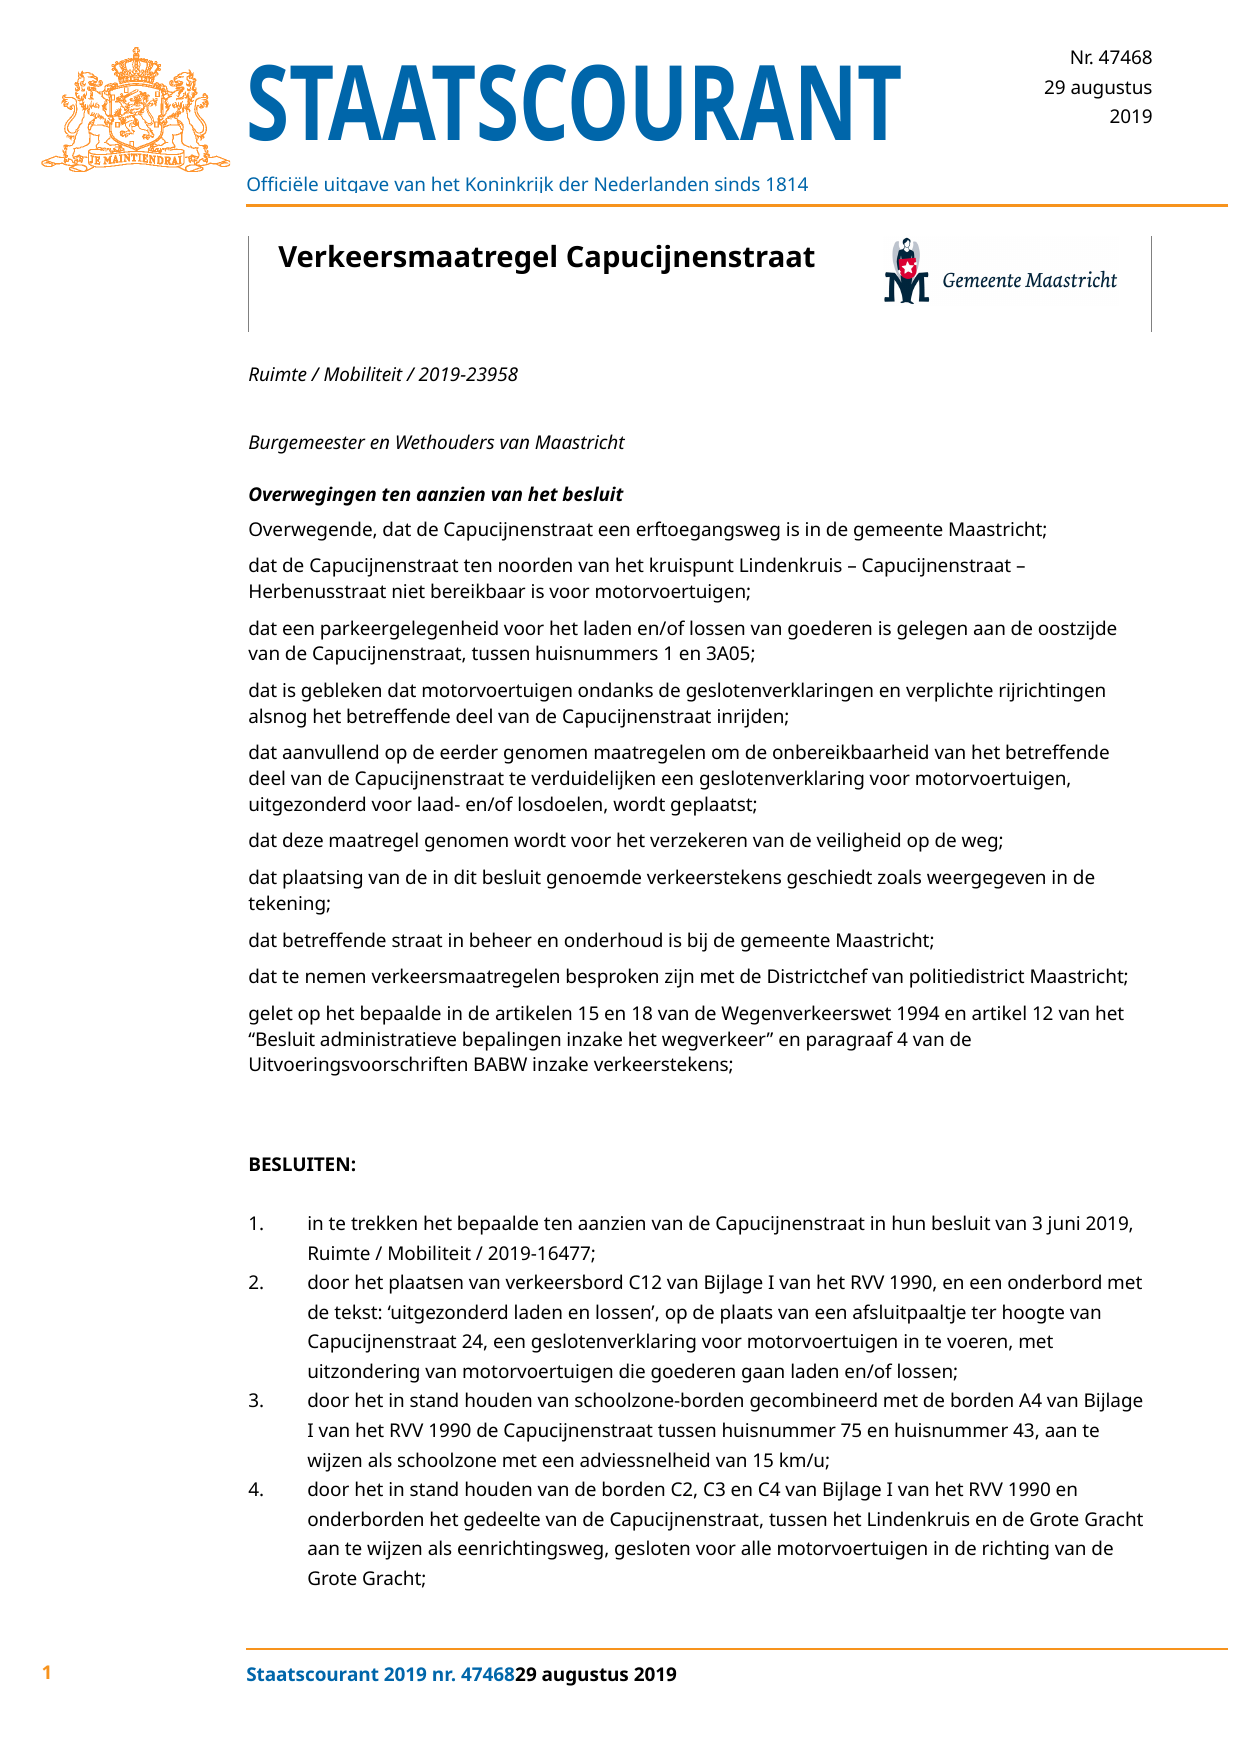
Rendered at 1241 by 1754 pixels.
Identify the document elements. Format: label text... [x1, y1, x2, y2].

text Burgemeester en Wethouders van Maastricht [248, 429, 1152, 454]
text gelet op het bepaalde in de artikelen 15 en 18 van de Wegenverkeerswet 1994 en artikel 12 van het “Besluit administratieve bepalingen inzake het wegverkeer” en paragraaf 4 van de Uitvoeringsvoorschriften BABW inzake verkeerstekens; [248, 1000, 1152, 1077]
text dat de Capucijnenstraat ten noorden van het kruispunt Lindenkruis – Capucijnenstraat – Herbenusstraat niet bereikbaar is voor motorvoertuigen; [248, 552, 1152, 604]
text Overwegende, dat de Capucijnenstraat een erftoegangsweg is in de gemeente Maastricht; [248, 516, 1152, 541]
text dat plaatsing van de in dit besluit genoemde verkeerstekens geschiedt zoals weergegeven in de tekening; [248, 864, 1152, 916]
text dat aanvullend op de eerder genomen maatregelen om de onbereikbaarheid van het betreffende deel van de Capucijnenstraat te verduidelijken een geslotenverklaring voor motorvoertuigen, uitgezonderd voor laad- en/of losdoelen, wordt geplaatst; [248, 739, 1152, 817]
text dat deze maatregel genomen wordt voor het verzekeren van de veiligheid op de weg; [248, 828, 1152, 853]
list in te trekken het bepaalde ten aanzien van de Capucijnenstraat in hun besluit van 3 juni 2019, Ruimte / Mobiliteit / 2019-16477; [248, 1210, 1152, 1265]
text dat te nemen verkeersmaatregelen besproken zijn met de Districtchef van politiedistrict Maastricht; [248, 963, 1152, 989]
text Overwegingen ten aanzien van het besluit [248, 482, 1152, 507]
picture [41, 47, 231, 172]
table_header Verkeersmaatregel Capucijnenstraat [249, 236, 850, 332]
list door het in stand houden van de borden C2, C3 en C4 van Bijlage I van het RVV 1990 en onderborden het gedeelte van de Capucijnenstraat, tussen het Lindenkruis en de Grote Gracht aan te wijzen als eenrichtingsweg, gesloten voor alle motorvoertuigen in de richting van de Grote Gracht; [248, 1476, 1152, 1591]
list door het plaatsen van verkeersbord C12 van Bijlage I van het RVV 1990, en een onderbord met de tekst: ‘uitgezonderd laden en lossen’, op de plaats van een afsluitpaaltje ter hoogte van Capucijnenstraat 24, een geslotenverklaring voor motorvoertuigen in te voeren, met uitzondering van motorvoertuigen die goederen gaan laden en/of lossen; [248, 1269, 1152, 1384]
table_header [850, 236, 1151, 332]
text Ruimte / Mobiliteit / 2019-23958 [248, 361, 1152, 387]
text BESLUITEN: [248, 1151, 1152, 1177]
text dat is gebleken dat motorvoertuigen ondanks de geslotenverklaringen en verplichte rijrichtingen alsnog het betreffende deel van de Capucijnenstraat inrijden; [248, 677, 1152, 729]
text dat een parkeergelegenheid voor het laden en/of lossen van goederen is gelegen aan de oostzijde van de Capucijnenstraat, tussen huisnummers 1 en 3A05; [248, 615, 1152, 666]
picture [882, 236, 1119, 306]
list door het in stand houden van schoolzone-borden gecombineerd met de borden A4 van Bijlage I van het RVV 1990 de Capucijnenstraat tussen huisnummer 75 en huisnummer 43, aan te wijzen als schoolzone met een adviessnelheid van 15 km/u; [248, 1388, 1152, 1472]
text dat betreffende straat in beheer en onderhoud is bij de gemeente Maastricht; [248, 927, 1152, 952]
